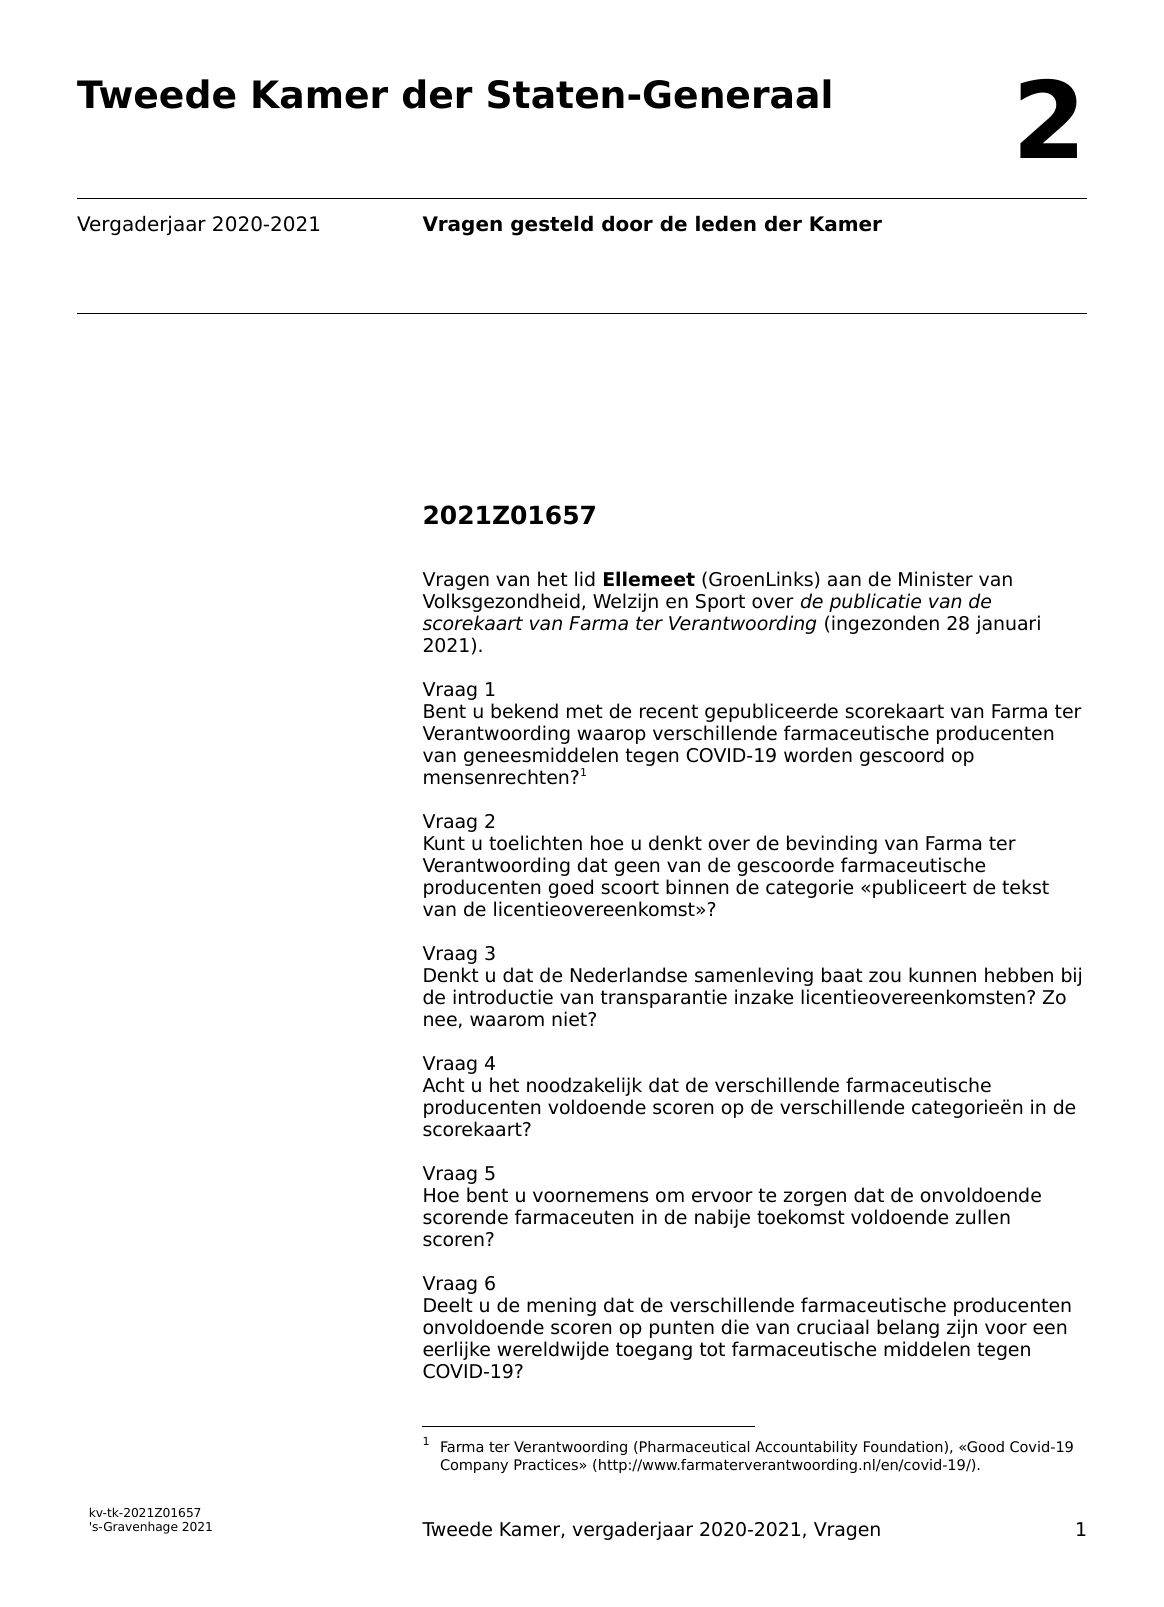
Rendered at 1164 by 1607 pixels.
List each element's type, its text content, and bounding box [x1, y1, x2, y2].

text Vraag 4 [422, 1053, 1087, 1075]
table_header Tweede Kamer der Staten-Generaal [77, 59, 886, 198]
text Kunt u toelichten hoe u denkt over de bevinding van Farma ter Verantwoording dat geen van de gescoorde farmaceutische producenten goed scoort binnen de categorie «publiceert de tekst van de licentieovereenkomst»? [422, 833, 1087, 921]
text kv-tk-2021Z01657 [88, 1506, 323, 1520]
text Vraag 3 [422, 943, 1087, 965]
table_cell Vragen gesteld door de leden der Kamer [422, 199, 1087, 313]
text Vraag 2 [422, 811, 1087, 833]
text 's-Gravenhage 2021 [88, 1520, 323, 1534]
text Farma ter Verantwoording (Pharmaceutical Accountability Foundation), «Good Covid-19 Company Practices» (http://www.farmaterverantwoording.nl/en/covid-19/). [422, 1435, 1087, 1474]
text Vraag 6 [422, 1273, 1087, 1295]
text Acht u het noodzakelijk dat de verschillende farmaceutische producenten voldoende scoren op de verschillende categorieën in de scorekaart? [422, 1075, 1087, 1141]
text Vragen van het lid Ellemeet (GroenLinks) aan de Minister van Volksgezondheid, Welzijn en Sport over de publicatie van de scorekaart van Farma ter Verantwoording (ingezonden 28 januari 2021). [422, 569, 1087, 657]
text Bent u bekend met de recent gepubliceerde scorekaart van Farma ter Verantwoording waarop verschillende farmaceutische producenten van geneesmiddelen tegen COVID-19 worden gescoord op mensenrechten? [422, 701, 1087, 789]
text Deelt u de mening dat de verschillende farmaceutische producenten onvoldoende scoren op punten die van cruciaal belang zijn voor een eerlijke wereldwijde toegang tot farmaceutische middelen tegen COVID-19? [422, 1295, 1087, 1383]
table_header 2 [886, 59, 1087, 198]
text Hoe bent u voornemens om ervoor te zorgen dat de onvoldoende scorende farmaceuten in de nabije toekomst voldoende zullen scoren? [422, 1185, 1087, 1251]
text Denkt u dat de Nederlandse samenleving baat zou kunnen hebben bij de introductie van transparantie inzake licentieovereenkomsten? Zo nee, waarom niet? [422, 965, 1087, 1031]
text Vraag 1 [422, 679, 1087, 701]
text 2021Z01657 [422, 501, 1087, 531]
text Vraag 5 [422, 1163, 1087, 1185]
table_cell Vergaderjaar 2020-2021 [77, 199, 422, 313]
